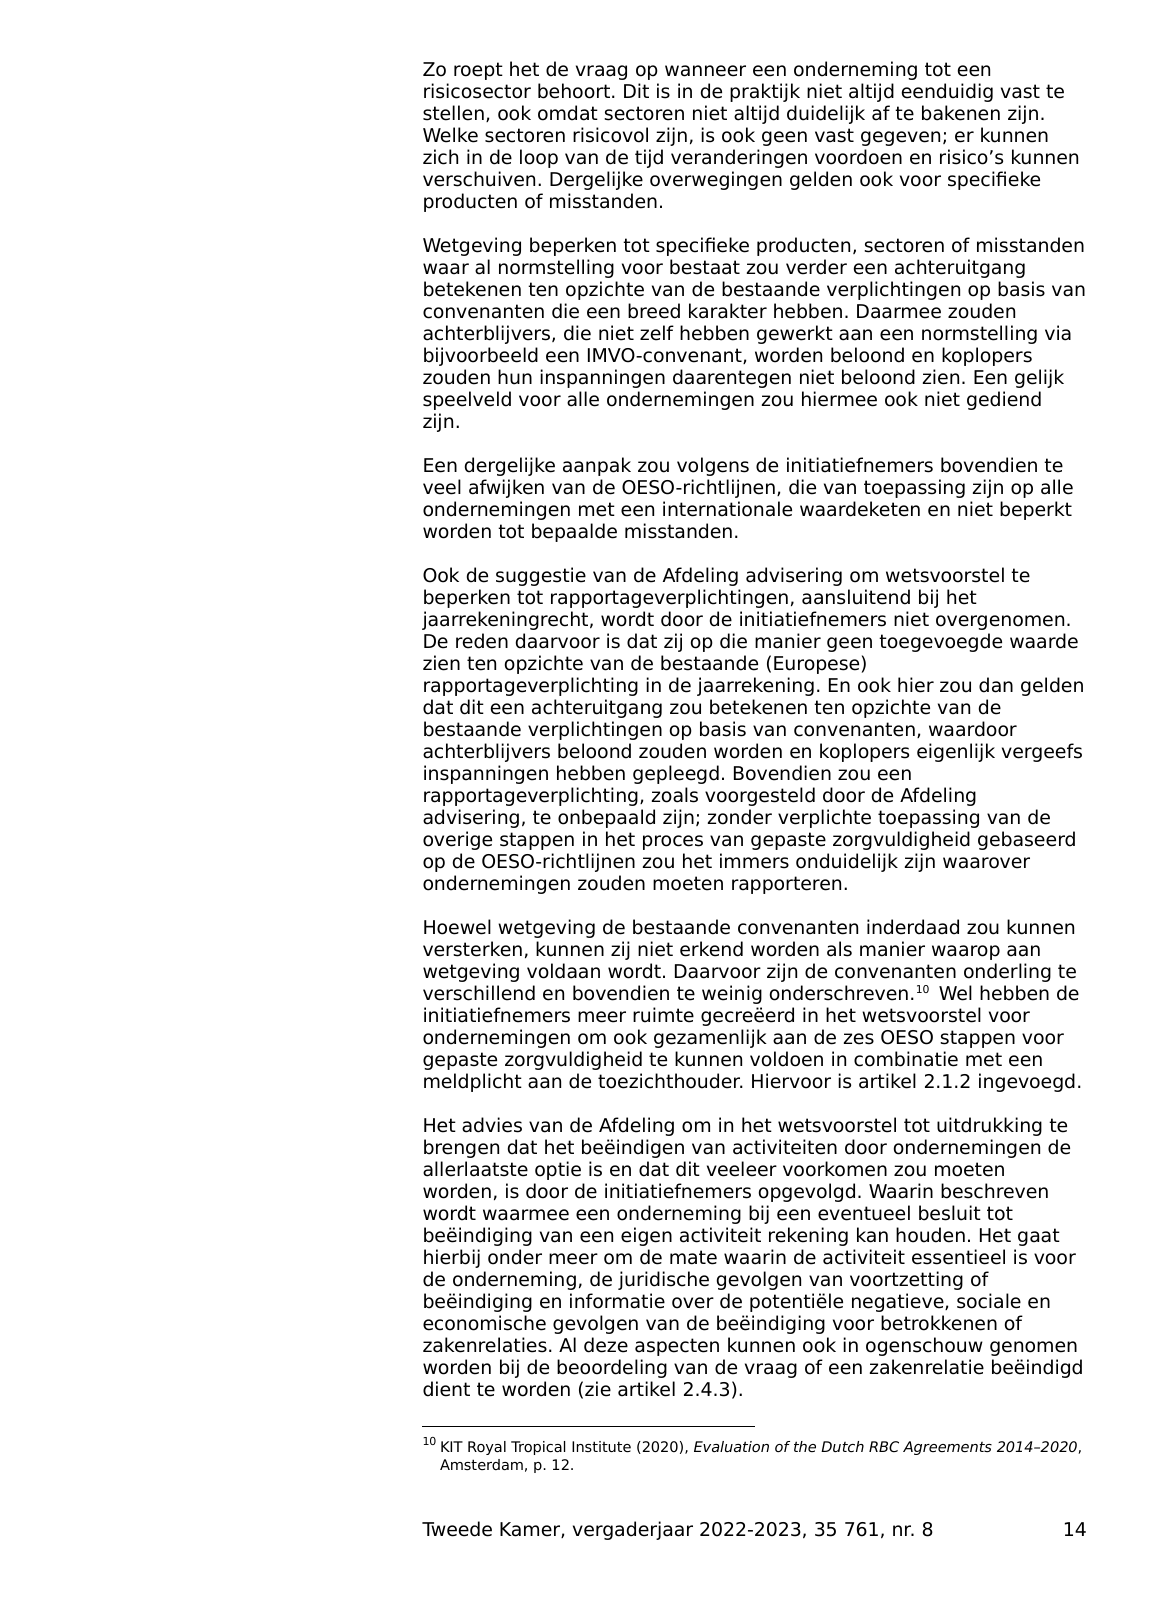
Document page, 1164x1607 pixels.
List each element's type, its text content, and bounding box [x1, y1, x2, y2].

text KIT Royal Tropical Institute (2020), Evaluation of the Dutch RBC Agreements 2014–2020, Amsterdam, p. 12. [422, 1435, 1087, 1474]
text Het advies van de Afdeling om in het wetsvoorstel tot uitdrukking te brengen dat het beëindigen van activiteiten door ondernemingen de allerlaatste optie is en dat dit veeleer voorkomen zou moeten worden, is door de initiatiefnemers opgevolgd. Waarin beschreven wordt waarmee een onderneming bij een eventueel besluit tot beëindiging van een eigen activiteit rekening kan houden. Het gaat hierbij onder meer om de mate waarin de activiteit essentieel is voor de onderneming, de juridische gevolgen van voortzetting of beëindiging en informatie over de potentiële negatieve, sociale en economische gevolgen van de beëindiging voor betrokkenen of zakenrelaties. Al deze aspecten kunnen ook in ogenschouw genomen worden bij de beoordeling van de vraag of een zakenrelatie beëindigd dient te worden (zie artikel 2.4.3). [422, 1115, 1087, 1401]
text Wetgeving beperken tot specifieke producten, sectoren of misstanden waar al normstelling voor bestaat zou verder een achteruitgang betekenen ten opzichte van de bestaande verplichtingen op basis van convenanten die een breed karakter hebben. Daarmee zouden achterblijvers, die niet zelf hebben gewerkt aan een normstelling via bijvoorbeeld een IMVO-convenant, worden beloond en koplopers zouden hun inspanningen daarentegen niet beloond zien. Een gelijk speelveld voor alle ondernemingen zou hiermee ook niet gediend zijn. [422, 235, 1087, 433]
text Een dergelijke aanpak zou volgens de initiatiefnemers bovendien te veel afwijken van de OESO-richtlijnen, die van toepassing zijn op alle ondernemingen met een internationale waardeketen en niet beperkt worden tot bepaalde misstanden. [422, 455, 1087, 543]
text Ook de suggestie van de Afdeling advisering om wetsvoorstel te beperken tot rapportageverplichtingen, aansluitend bij het jaarrekeningrecht, wordt door de initiatiefnemers niet overgenomen. De reden daarvoor is dat zij op die manier geen toegevoegde waarde zien ten opzichte van de bestaande (Europese) rapportageverplichting in de jaarrekening. En ook hier zou dan gelden dat dit een achteruitgang zou betekenen ten opzichte van de bestaande verplichtingen op basis van convenanten, waardoor achterblijvers beloond zouden worden en koplopers eigenlijk vergeefs inspanningen hebben gepleegd. Bovendien zou een rapportageverplichting, zoals voorgesteld door de Afdeling advisering, te onbepaald zijn; zonder verplichte toepassing van de overige stappen in het proces van gepaste zorgvuldigheid gebaseerd op de OESO-richtlijnen zou het immers onduidelijk zijn waarover ondernemingen zouden moeten rapporteren. [422, 565, 1087, 895]
text Zo roept het de vraag op wanneer een onderneming tot een risicosector behoort. Dit is in de praktijk niet altijd eenduidig vast te stellen, ook omdat sectoren niet altijd duidelijk af te bakenen zijn. Welke sectoren risicovol zijn, is ook geen vast gegeven; er kunnen zich in de loop van de tijd veranderingen voordoen en risico’s kunnen verschuiven. Dergelijke overwegingen gelden ook voor specifieke producten of misstanden. [422, 59, 1087, 213]
text Hoewel wetgeving de bestaande convenanten inderdaad zou kunnen versterken, kunnen zij niet erkend worden als manier waarop aan wetgeving voldaan wordt. Daarvoor zijn de convenanten onderling te verschillend en bovendien te weinig onderschreven. Wel hebben de initiatiefnemers meer ruimte gecreëerd in het wetsvoorstel voor ondernemingen om ook gezamenlijk aan de zes OESO stappen voor gepaste zorgvuldigheid te kunnen voldoen in combinatie met een meldplicht aan de toezichthouder. Hiervoor is artikel 2.1.2 ingevoegd. [422, 917, 1087, 1093]
